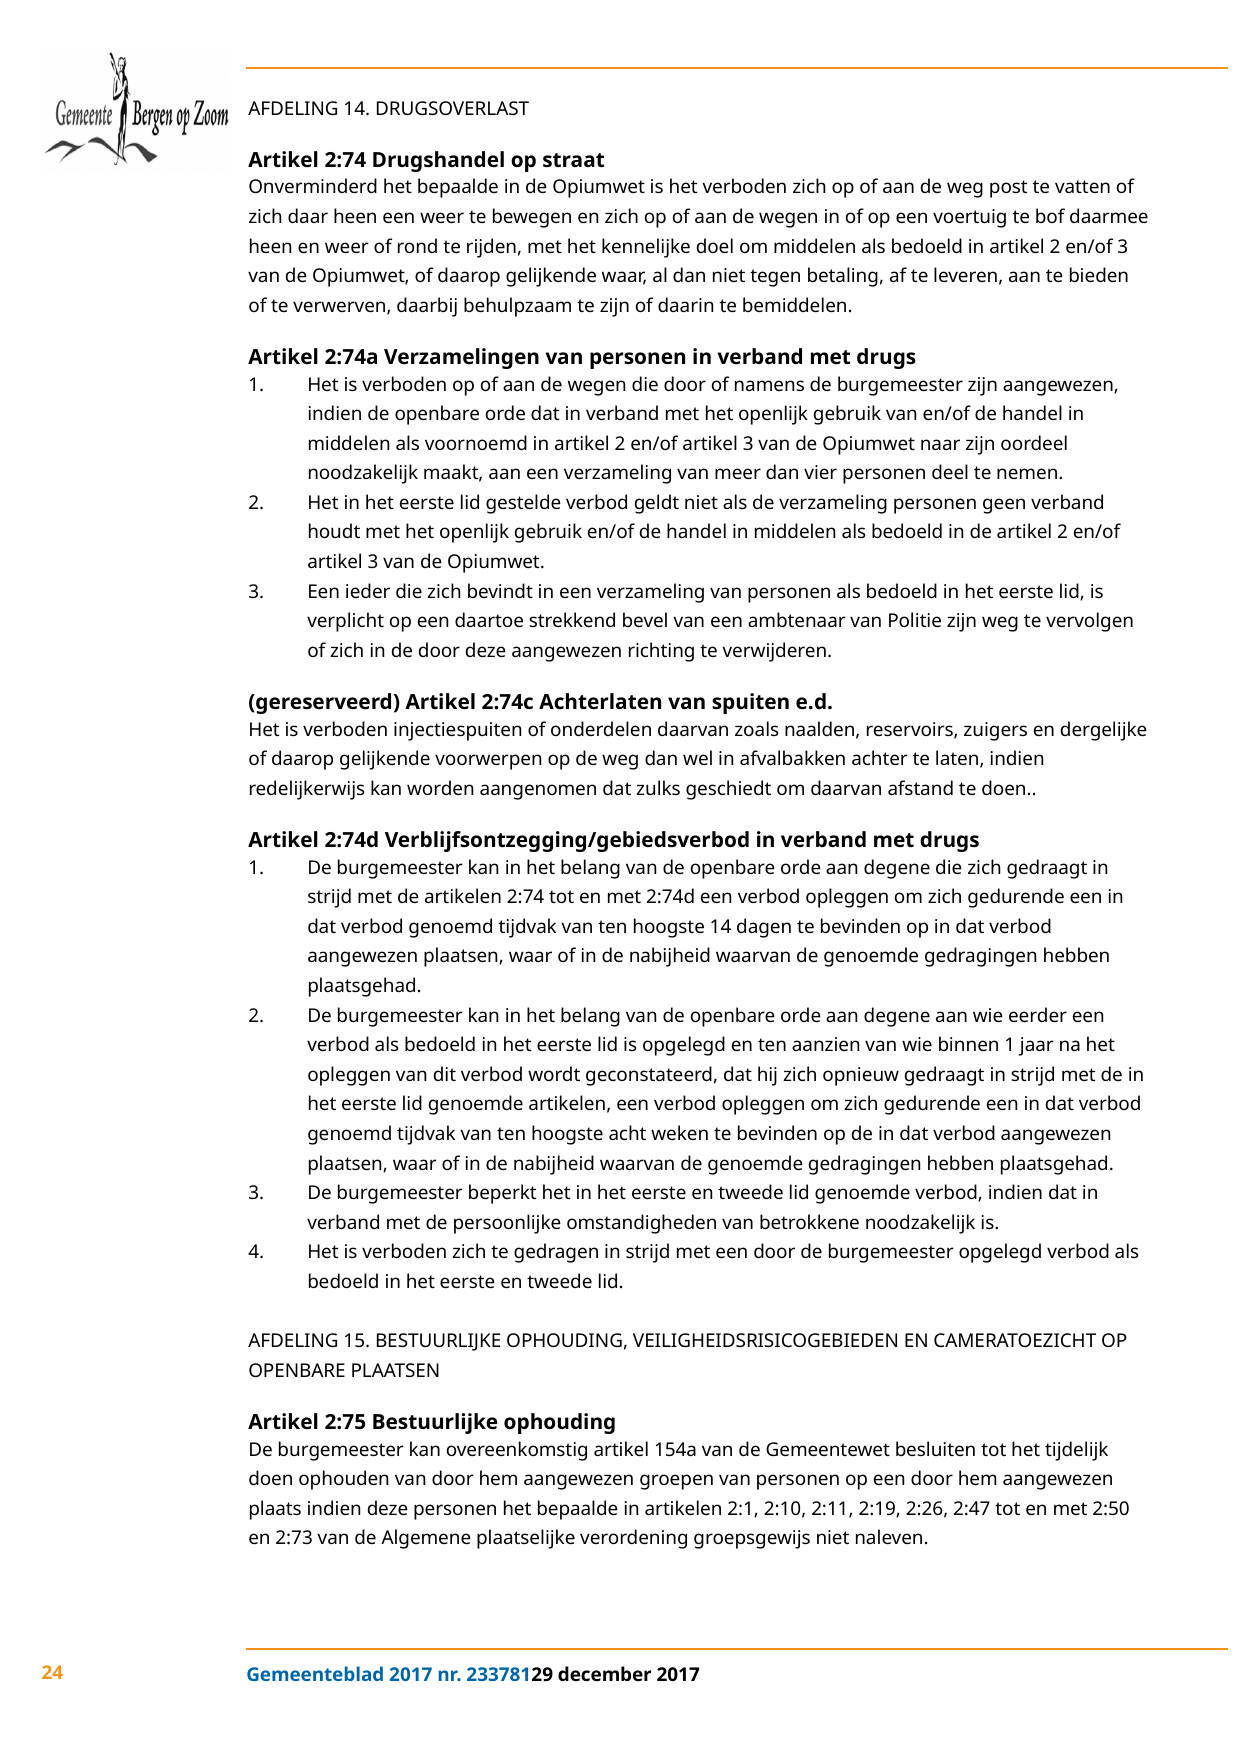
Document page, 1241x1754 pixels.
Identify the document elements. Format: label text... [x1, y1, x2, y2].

list Het is verboden zich te gedragen in strijd met een door de burgemeester opgelegd verbod als bedoeld in het eerste en tweede lid. [248, 1238, 1152, 1294]
text (gereserveerd) Artikel 2:74c Achterlaten van spuiten e.d. [248, 687, 1152, 716]
text De burgemeester kan overeenkomstig artikel 154a van de Gemeentewet besluiten tot het tijdelijk doen ophouden van door hem aangewezen groepen van personen op een door hem aangewezen plaats indien deze personen het bepaalde in artikelen 2:1, 2:10, 2:11, 2:19, 2:26, 2:47 tot en met 2:50 en 2:73 van de Algemene plaatselijke verordening groepsgewijs niet naleven. [248, 1436, 1152, 1550]
list Het in het eerste lid gestelde verbod geldt niet als de verzameling personen geen verband houdt met het openlijk gebruik en/of de handel in middelen als bedoeld in de artikel 2 en/of artikel 3 van de Opiumwet. [248, 489, 1152, 574]
list De burgemeester kan in het belang van de openbare orde aan degene die zich gedraagt in strijd met de artikelen 2:74 tot en met 2:74d een verbod opleggen om zich gedurende een in dat verbod genoemd tijdvak van ten hoogste 14 dagen te bevinden op in dat verbod aangewezen plaatsen, waar of in de nabijheid waarvan de genoemde gedragingen hebben plaatsgehad. [248, 854, 1152, 998]
text Artikel 2:74 Drugshandel op straat [248, 145, 1152, 174]
text Het is verboden injectiespuiten of onderdelen daarvan zoals naalden, reservoirs, zuigers en dergelijke of daarop gelijkende voorwerpen op de weg dan wel in afvalbakken achter te laten, indien redelijkerwijs kan worden aangenomen dat zulks geschiedt om daarvan afstand te doen.. [248, 716, 1152, 801]
text AFDELING 15. BESTUURLIJKE OPHOUDING, VEILIGHEIDSRISICOGEBIEDEN EN CAMERATOEZICHT OP OPENBARE PLAATSEN [248, 1327, 1152, 1383]
picture [41, 47, 231, 172]
text Artikel 2:74d Verblijfsontzegging/gebiedsverbod in verband met drugs [248, 826, 1152, 854]
list Het is verboden op of aan de wegen die door of namens de burgemeester zijn aangewezen, indien de openbare orde dat in verband met het openlijk gebruik van en/of de handel in middelen als voornoemd in artikel 2 en/of artikel 3 van de Opiumwet naar zijn oordeel noodzakelijk maakt, aan een verzameling van meer dan vier personen deel te nemen. [248, 371, 1152, 485]
text Artikel 2:75 Bestuurlijke ophouding [248, 1407, 1152, 1436]
list De burgemeester kan in het belang van de openbare orde aan degene aan wie eerder een verbod als bedoeld in het eerste lid is opgelegd en ten aanzien van wie binnen 1 jaar na het opleggen van dit verbod wordt geconstateerd, dat hij zich opnieuw gedraagt in strijd met de in het eerste lid genoemde artikelen, een verbod opleggen om zich gedurende een in dat verbod genoemd tijdvak van ten hoogste acht weken te bevinden op de in dat verbod aangewezen plaatsen, waar of in de nabijheid waarvan de genoemde gedragingen hebben plaatsgehad. [248, 1002, 1152, 1176]
list Een ieder die zich bevindt in een verzameling van personen als bedoeld in het eerste lid, is verplicht op een daartoe strekkend bevel van een ambtenaar van Politie zijn weg te vervolgen of zich in de door deze aangewezen richting te verwijderen. [248, 578, 1152, 663]
list De burgemeester beperkt het in het eerste en tweede lid genoemde verbod, indien dat in verband met de persoonlijke omstandigheden van betrokkene noodzakelijk is. [248, 1179, 1152, 1235]
text AFDELING 14. DRUGSOVERLAST [248, 95, 1152, 121]
text Onverminderd het bepaalde in de Opiumwet is het verboden zich op of aan de weg post te vatten of zich daar heen een weer te bewegen en zich op of aan de wegen in of op een voertuig te bof daarmee heen en weer of rond te rijden, met het kennelijke doel om middelen als bedoeld in artikel 2 en/of 3 van de Opiumwet, of daarop gelijkende waar, al dan niet tegen betaling, af te leveren, aan te bieden of te verwerven, daarbij behulpzaam te zijn of daarin te bemiddelen. [248, 174, 1152, 318]
text Artikel 2:74a Verzamelingen van personen in verband met drugs [248, 342, 1152, 371]
